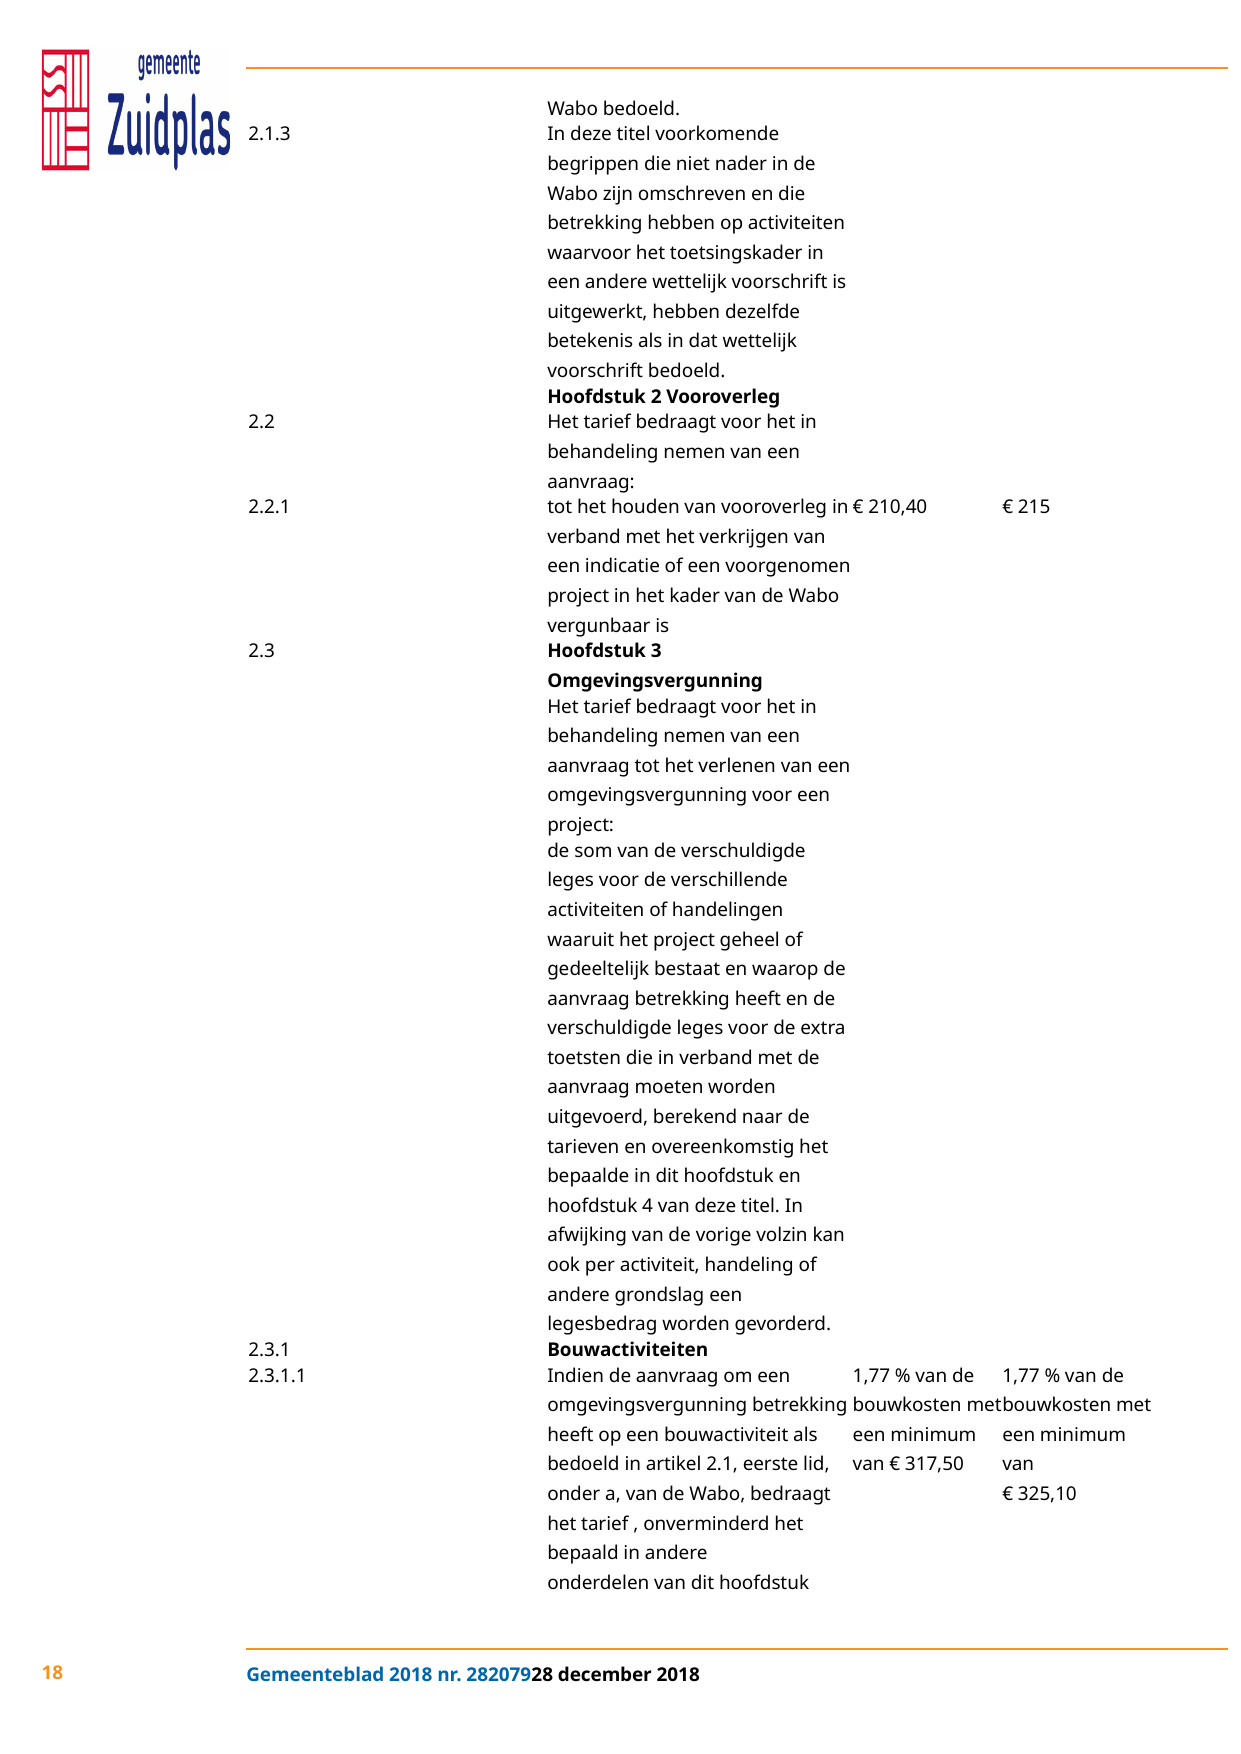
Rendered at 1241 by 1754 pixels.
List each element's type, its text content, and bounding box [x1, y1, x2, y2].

table_cell [248, 95, 547, 121]
table_cell 2.3.1.1 [248, 1362, 547, 1594]
table_cell 2.2.1 [248, 494, 547, 638]
table_cell [1002, 409, 1152, 493]
table_cell [853, 95, 1002, 121]
table_cell [1002, 383, 1152, 409]
table_cell 1,77 % van de bouwkosten met een minimum van € 317,50 [853, 1362, 1002, 1594]
table_cell [1002, 121, 1152, 383]
picture [41, 47, 231, 172]
table_cell 2.2 [248, 409, 547, 493]
table_cell [1002, 693, 1152, 837]
table_cell [248, 383, 547, 409]
table_cell [248, 837, 547, 1336]
table_cell tot het houden van vooroverleg in verband met het verkrijgen van een indicatie of een voorgenomen project in het kader van de Wabo vergunbaar is [547, 494, 852, 638]
table_cell 2.3 [248, 638, 547, 693]
table_cell [1002, 638, 1152, 693]
table_cell Indien de aanvraag om een omgevingsvergunning betrekking heeft op een bouwactiviteit als bedoeld in artikel 2.1, eerste lid, onder a, van de Wabo, bedraagt het tarief , onverminderd het bepaald in andere onderdelen van dit hoofdstuk [547, 1362, 852, 1594]
table_cell de som van de verschuldigde leges voor de verschillende activiteiten of handelingen waaruit het project geheel of gedeeltelijk bestaat en waarop de aanvraag betrekking heeft en de verschuldigde leges voor de extra toetsten die in verband met de aanvraag moeten worden uitgevoerd, berekend naar de tarieven en overeenkomstig het bepaalde in dit hoofdstuk en hoofdstuk 4 van deze titel. In afwijking van de vorige volzin kan ook per activiteit, handeling of andere grondslag een legesbedrag worden gevorderd. [547, 837, 852, 1336]
table_cell [1002, 837, 1152, 1336]
table_cell [853, 693, 1002, 837]
table_cell [853, 383, 1002, 409]
table_cell Het tarief bedraagt voor het in behandeling nemen van een aanvraag: [547, 409, 852, 493]
table_cell [853, 121, 1002, 383]
table_cell € 210,40 [853, 494, 1002, 638]
table_cell [853, 409, 1002, 493]
table_cell Bouwactiviteiten [547, 1336, 852, 1362]
table_cell [1002, 1336, 1152, 1362]
table_cell Wabo bedoeld. [547, 95, 852, 121]
table_cell [853, 638, 1002, 693]
table_cell [1002, 95, 1152, 121]
table_cell Hoofdstuk 3 Omgevingsvergunning [547, 638, 852, 693]
table_cell In deze titel voorkomende begrippen die niet nader in de Wabo zijn omschreven en die betrekking hebben op activiteiten waarvoor het toetsingskader in een andere wettelijk voorschrift is uitgewerkt, hebben dezelfde betekenis als in dat wettelijk voorschrift bedoeld. [547, 121, 852, 383]
table_cell [853, 1336, 1002, 1362]
table_cell 2.3.1 [248, 1336, 547, 1362]
table_cell [248, 693, 547, 837]
table_cell 1,77 % van de bouwkosten met een minimum van € 325,10 [1002, 1362, 1152, 1594]
table_cell Het tarief bedraagt voor het in behandeling nemen van een aanvraag tot het verlenen van een omgevingsvergunning voor een project: [547, 693, 852, 837]
table_cell 2.1.3 [248, 121, 547, 383]
table_cell € 215 [1002, 494, 1152, 638]
table_cell [853, 837, 1002, 1336]
table_cell Hoofdstuk 2 Vooroverleg [547, 383, 852, 409]
